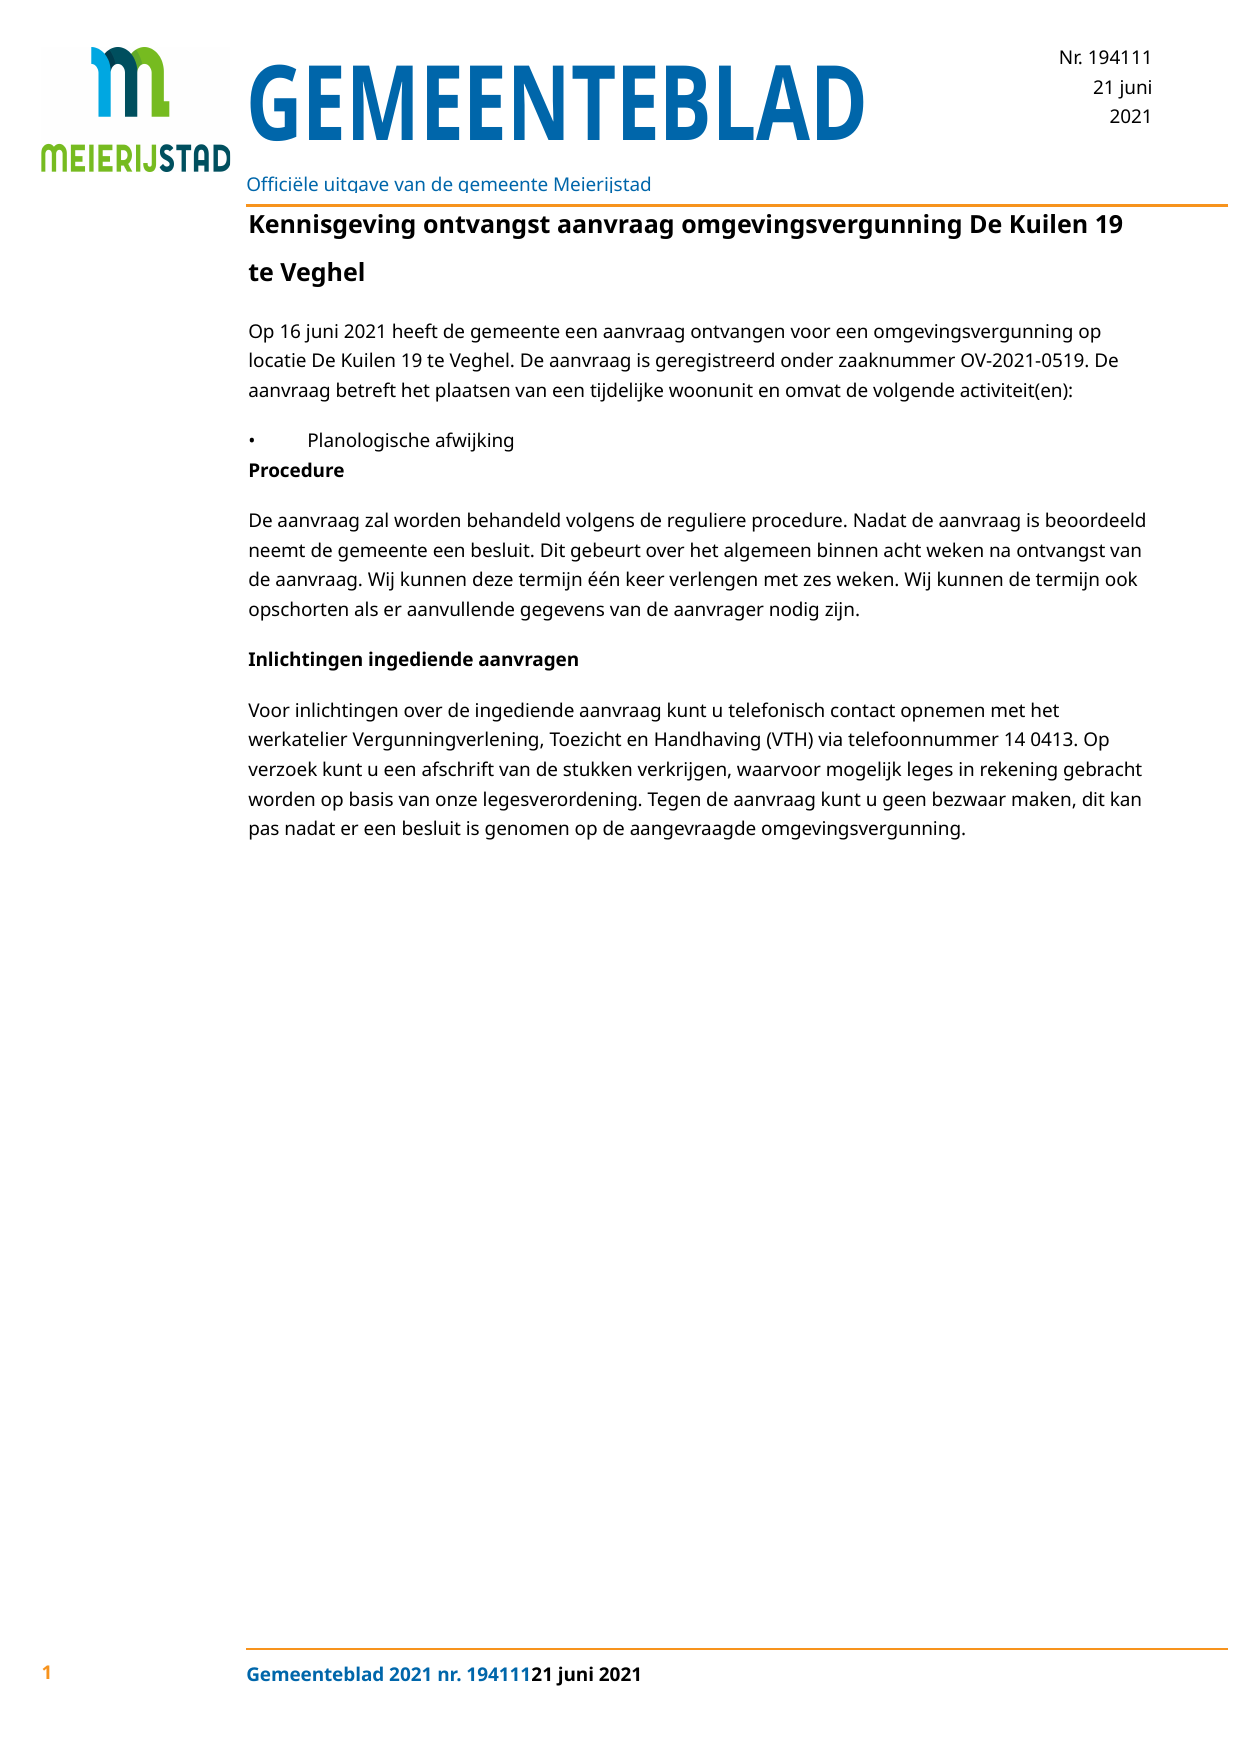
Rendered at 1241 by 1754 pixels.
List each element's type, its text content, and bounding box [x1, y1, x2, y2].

text Inlichtingen ingediende aanvragen [248, 647, 1152, 672]
list Planologische afwijking [248, 427, 1152, 453]
picture [41, 47, 231, 172]
text De aanvraag zal worden behandeld volgens de reguliere procedure. Nadat de aanvraag is beoordeeld neemt de gemeente een besluit. Dit gebeurt over het algemeen binnen acht weken na ontvangst van de aanvraag. Wij kunnen deze termijn één keer verlengen met zes weken. Wij kunnen de termijn ook opschorten als er aanvullende gegevens van de aanvrager nodig zijn. [248, 507, 1152, 622]
text Op 16 juni 2021 heeft de gemeente een aanvraag ontvangen voor een omgevingsvergunning op locatie De Kuilen 19 te Veghel. De aanvraag is geregistreerd onder zaaknummer OV-2021-0519. De aanvraag betreft het plaatsen van een tijdelijke woonunit en omvat de volgende activiteit(en): [248, 318, 1152, 403]
text Kennisgeving ontvangst aanvraag omgevingsvergunning De Kuilen 19 te Veghel [248, 207, 1152, 288]
text Procedure [248, 457, 1152, 483]
text Voor inlichtingen over de ingediende aanvraag kunt u telefonisch contact opnemen met het werkatelier Vergunningverlening, Toezicht en Handhaving (VTH) via telefoonnummer 14 0413. Op verzoek kunt u een afschrift van de stukken verkrijgen, waarvoor mogelijk leges in rekening gebracht worden op basis van onze legesverordening. Tegen de aanvraag kunt u geen bezwaar maken, dit kan pas nadat er een besluit is genomen op de aangevraagde omgevingsvergunning. [248, 697, 1152, 841]
